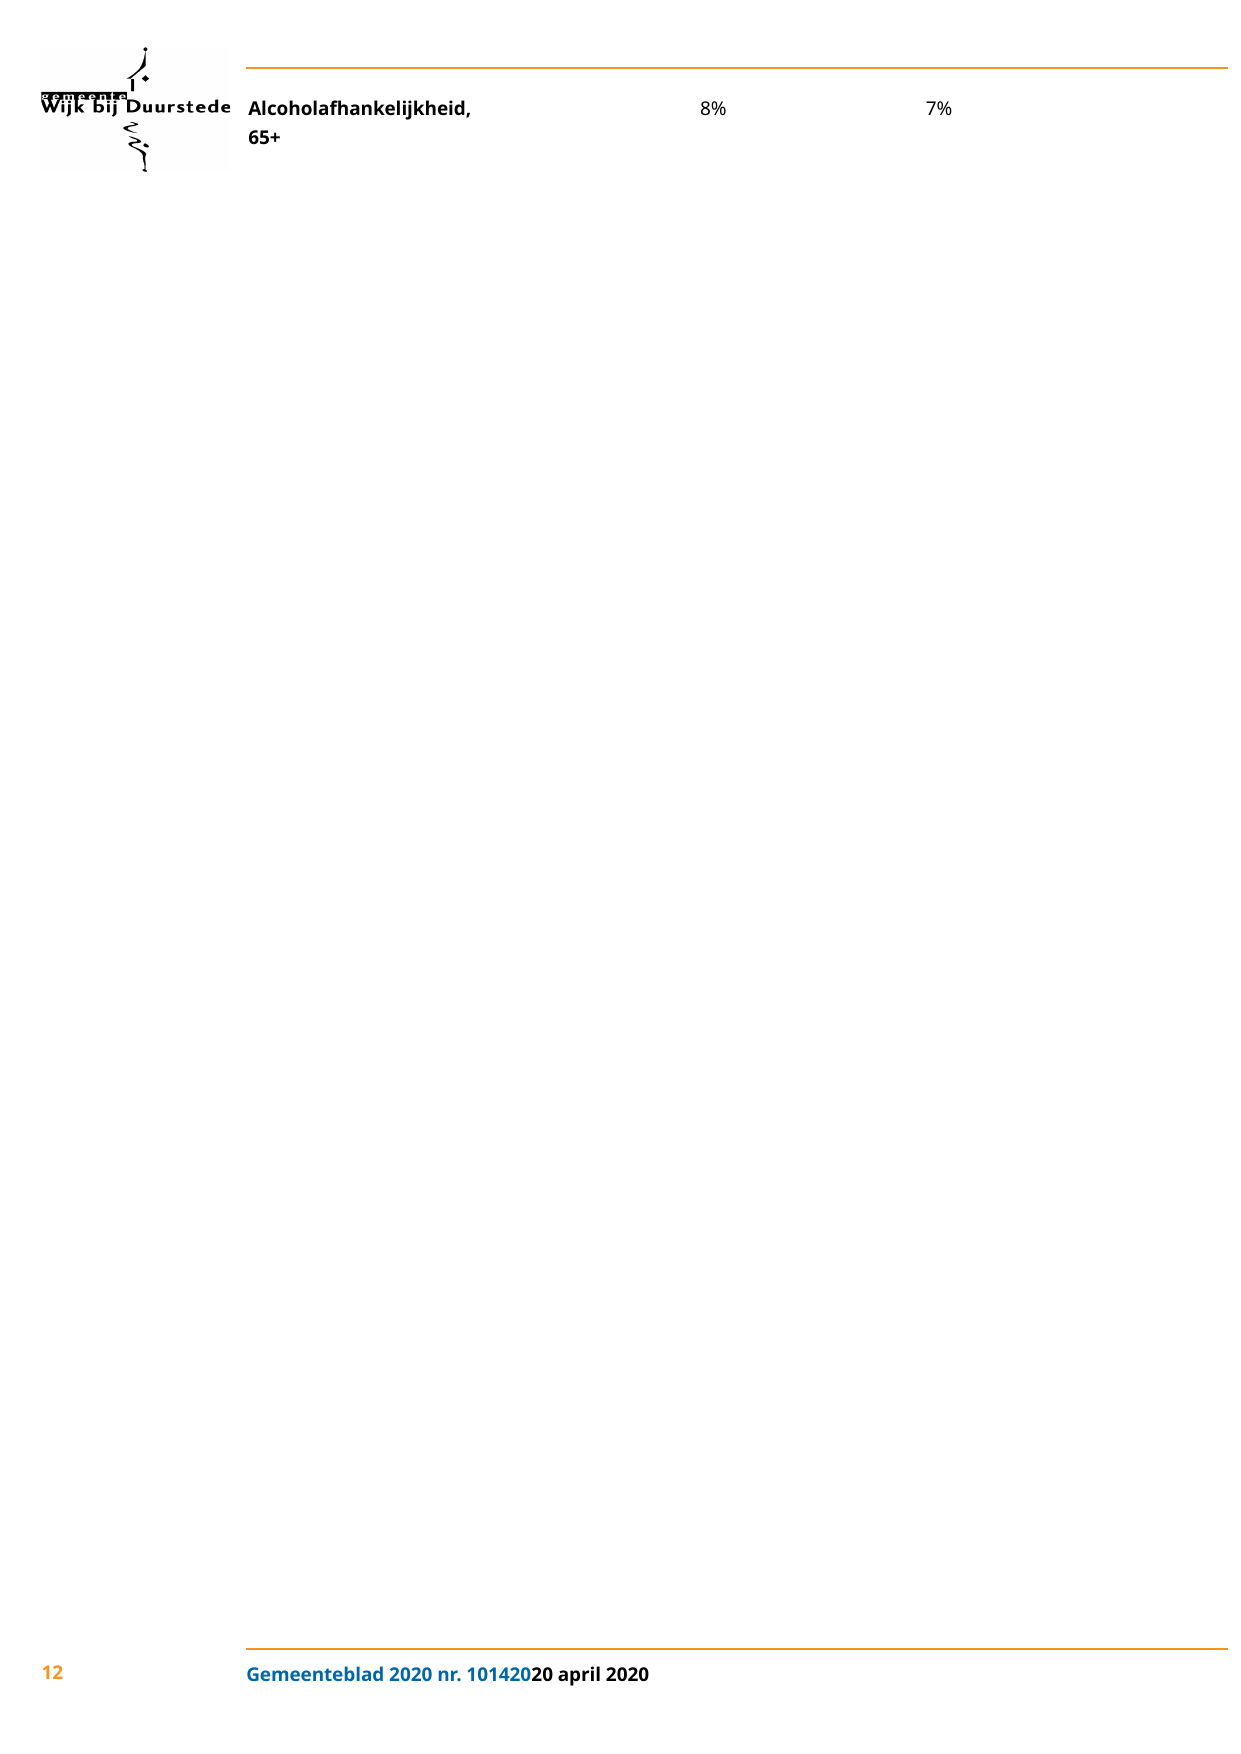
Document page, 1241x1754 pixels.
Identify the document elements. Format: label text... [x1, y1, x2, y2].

table_cell 7% [926, 95, 1152, 150]
picture [41, 47, 231, 172]
table_cell 8% [700, 95, 926, 150]
table_cell Alcoholafhankelijkheid, 65+ [248, 95, 474, 150]
table_cell [474, 95, 700, 150]
